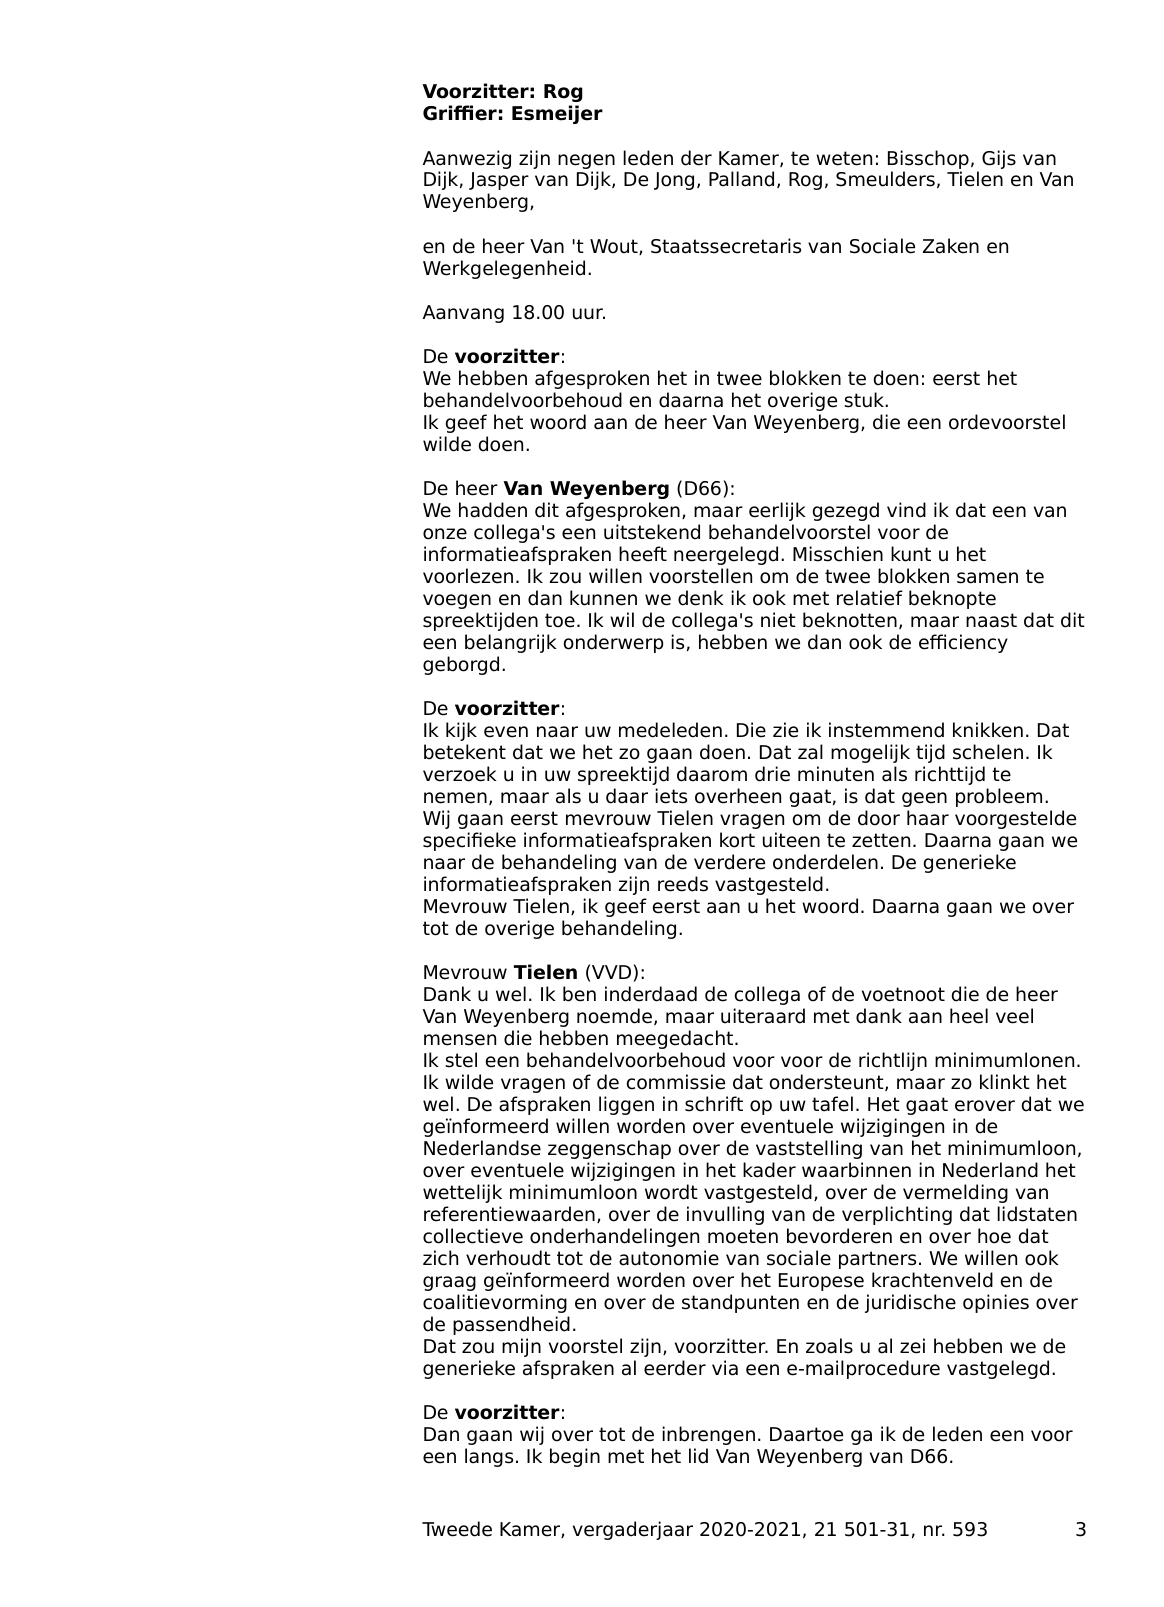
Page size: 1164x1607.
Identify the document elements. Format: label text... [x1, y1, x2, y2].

text We hebben afgesproken het in twee blokken te doen: eerst het behandelvoorbehoud en daarna het overige stuk. [422, 368, 1087, 412]
text Dan gaan wij over tot de inbrengen. Daartoe ga ik de leden een voor een langs. Ik begin met het lid Van Weyenberg van D66. [422, 1424, 1087, 1468]
text Mevrouw Tielen, ik geef eerst aan u het woord. Daarna gaan we over tot de overige behandeling. [422, 896, 1087, 940]
text Voorzitter: Rog [422, 81, 1087, 103]
text Ik kijk even naar uw medeleden. Die zie ik instemmend knikken. Dat betekent dat we het zo gaan doen. Dat zal mogelijk tijd schelen. Ik verzoek u in uw spreektijd daarom drie minuten als richttijd te nemen, maar als u daar iets overheen gaat, is dat geen probleem. [422, 720, 1087, 808]
text Ik stel een behandelvoorbehoud voor voor de richtlijn minimumlonen. Ik wilde vragen of de commissie dat ondersteunt, maar zo klinkt het wel. De afspraken liggen in schrift op uw tafel. Het gaat erover dat we geïnformeerd willen worden over eventuele wijzigingen in de Nederlandse zeggenschap over de vaststelling van het minimumloon, over eventuele wijzigingen in het kader waarbinnen in Nederland het wettelijk minimumloon wordt vastgesteld, over de vermelding van referentiewaarden, over de invulling van de verplichting dat lidstaten collectieve onderhandelingen moeten bevorderen en over hoe dat zich verhoudt tot de autonomie van sociale partners. We willen ook graag geïnformeerd worden over het Europese krachtenveld en de coalitievorming en over de standpunten en de juridische opinies over de passendheid. [422, 1050, 1087, 1336]
text De voorzitter: [422, 698, 1087, 720]
text Dat zou mijn voorstel zijn, voorzitter. En zoals u al zei hebben we de generieke afspraken al eerder via een e-mailprocedure vastgelegd. [422, 1336, 1087, 1379]
text en de heer Van 't Wout, Staatssecretaris van Sociale Zaken en Werkgelegenheid. [422, 236, 1087, 279]
text De voorzitter: [422, 346, 1087, 368]
text Mevrouw Tielen (VVD): [422, 962, 1087, 984]
text De heer Van Weyenberg (D66): [422, 478, 1087, 500]
text Wij gaan eerst mevrouw Tielen vragen om de door haar voorgestelde specifieke informatieafspraken kort uiteen te zetten. Daarna gaan we naar de behandeling van de verdere onderdelen. De generieke informatieafspraken zijn reeds vastgesteld. [422, 808, 1087, 896]
text Dank u wel. Ik ben inderdaad de collega of de voetnoot die de heer Van Weyenberg noemde, maar uiteraard met dank aan heel veel mensen die hebben meegedacht. [422, 984, 1087, 1050]
text Aanvang 18.00 uur. [422, 302, 1087, 324]
text Ik geef het woord aan de heer Van Weyenberg, die een ordevoorstel wilde doen. [422, 412, 1087, 456]
text Griffier: Esmeijer [422, 103, 1087, 125]
text Aanwezig zijn negen leden der Kamer, te weten: Bisschop, Gijs van Dijk, Jasper van Dijk, De Jong, Palland, Rog, Smeulders, Tielen en Van Weyenberg, [422, 147, 1087, 213]
text We hadden dit afgesproken, maar eerlijk gezegd vind ik dat een van onze collega's een uitstekend behandelvoorstel voor de informatieafspraken heeft neergelegd. Misschien kunt u het voorlezen. Ik zou willen voorstellen om de twee blokken samen te voegen en dan kunnen we denk ik ook met relatief beknopte spreektijden toe. Ik wil de collega's niet beknotten, maar naast dat dit een belangrijk onderwerp is, hebben we dan ook de efficiency geborgd. [422, 500, 1087, 676]
text De voorzitter: [422, 1402, 1087, 1424]
